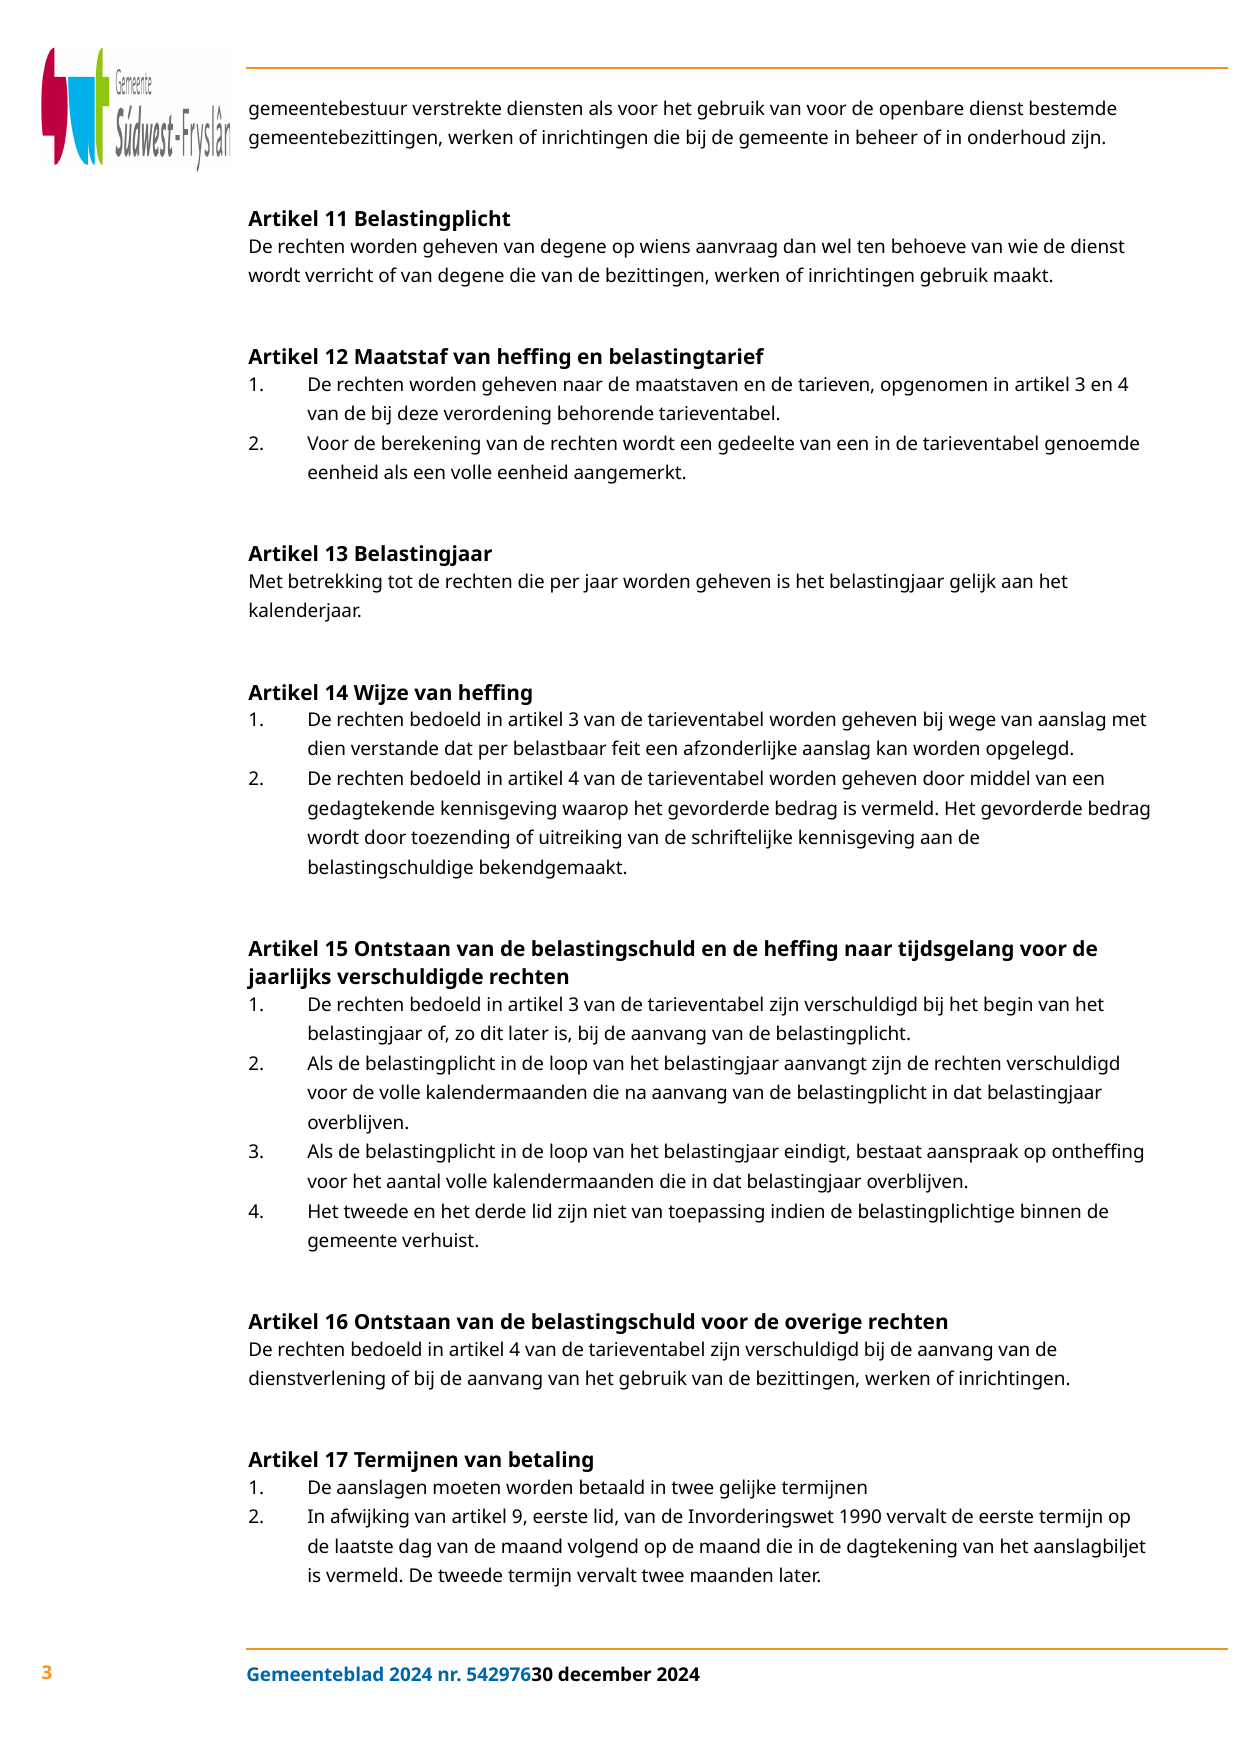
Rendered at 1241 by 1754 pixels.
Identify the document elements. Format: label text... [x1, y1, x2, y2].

text Artikel 11 Belastingplicht [248, 204, 1152, 233]
text Met betrekking tot de rechten die per jaar worden geheven is het belastingjaar gelijk aan het kalenderjaar. [248, 568, 1152, 623]
list De aanslagen moeten worden betaald in twee gelijke termijnen [248, 1474, 1152, 1500]
text Artikel 16 Ontstaan van de belastingschuld voor de overige rechten [248, 1307, 1152, 1336]
text Artikel 17 Termijnen van betaling [248, 1446, 1152, 1474]
text Artikel 13 Belastingjaar [248, 539, 1152, 568]
list Als de belastingplicht in de loop van het belastingjaar aanvangt zijn de rechten verschuldigd voor de volle kalendermaanden die na aanvang van de belastingplicht in dat belastingjaar overblijven. [248, 1050, 1152, 1135]
text De rechten worden geheven van degene op wiens aanvraag dan wel ten behoeve van wie de dienst wordt verricht of van degene die van de bezittingen, werken of inrichtingen gebruik maakt. [248, 233, 1152, 288]
text Artikel 15 Ontstaan van de belastingschuld en de heffing naar tijdsgelang voor de jaarlijks verschuldigde rechten [248, 934, 1152, 991]
text De rechten bedoeld in artikel 4 van de tarieventabel zijn verschuldigd bij de aanvang van de dienstverlening of bij de aanvang van het gebruik van de bezittingen, werken of inrichtingen. [248, 1336, 1152, 1391]
list Het tweede en het derde lid zijn niet van toepassing indien de belastingplichtige binnen de gemeente verhuist. [248, 1198, 1152, 1253]
list De rechten bedoeld in artikel 4 van de tarieventabel worden geheven door middel van een gedagtekende kennisgeving waarop het gevorderde bedrag is vermeld. Het gevorderde bedrag wordt door toezending of uitreiking van de schriftelijke kennisgeving aan de belastingschuldige bekendgemaakt. [248, 765, 1152, 880]
list De rechten bedoeld in artikel 3 van de tarieventabel worden geheven bij wege van aanslag met dien verstande dat per belastbaar feit een afzonderlijke aanslag kan worden opgelegd. [248, 706, 1152, 761]
list De rechten worden geheven naar de maatstaven en de tarieven, opgenomen in artikel 3 en 4 van de bij deze verordening behorende tarieventabel. [248, 371, 1152, 426]
text gemeentebestuur verstrekte diensten als voor het gebruik van voor de openbare dienst bestemde gemeentebezittingen, werken of inrichtingen die bij de gemeente in beheer of in onderhoud zijn. [248, 95, 1152, 150]
list De rechten bedoeld in artikel 3 van de tarieventabel zijn verschuldigd bij het begin van het belastingjaar of, zo dit later is, bij de aanvang van de belastingplicht. [248, 991, 1152, 1046]
list Voor de berekening van de rechten wordt een gedeelte van een in de tarieventabel genoemde eenheid als een volle eenheid aangemerkt. [248, 430, 1152, 485]
text Artikel 12 Maatstaf van heffing en belastingtarief [248, 342, 1152, 371]
text Artikel 14 Wijze van heffing [248, 678, 1152, 706]
picture [41, 47, 231, 172]
list In afwijking van artikel 9, eerste lid, van de Invorderingswet 1990 vervalt de eerste termijn op de laatste dag van de maand volgend op de maand die in de dagtekening van het aanslagbiljet is vermeld. De tweede termijn vervalt twee maanden later. [248, 1503, 1152, 1588]
list Als de belastingplicht in de loop van het belastingjaar eindigt, bestaat aanspraak op ontheffing voor het aantal volle kalendermaanden die in dat belastingjaar overblijven. [248, 1139, 1152, 1194]
